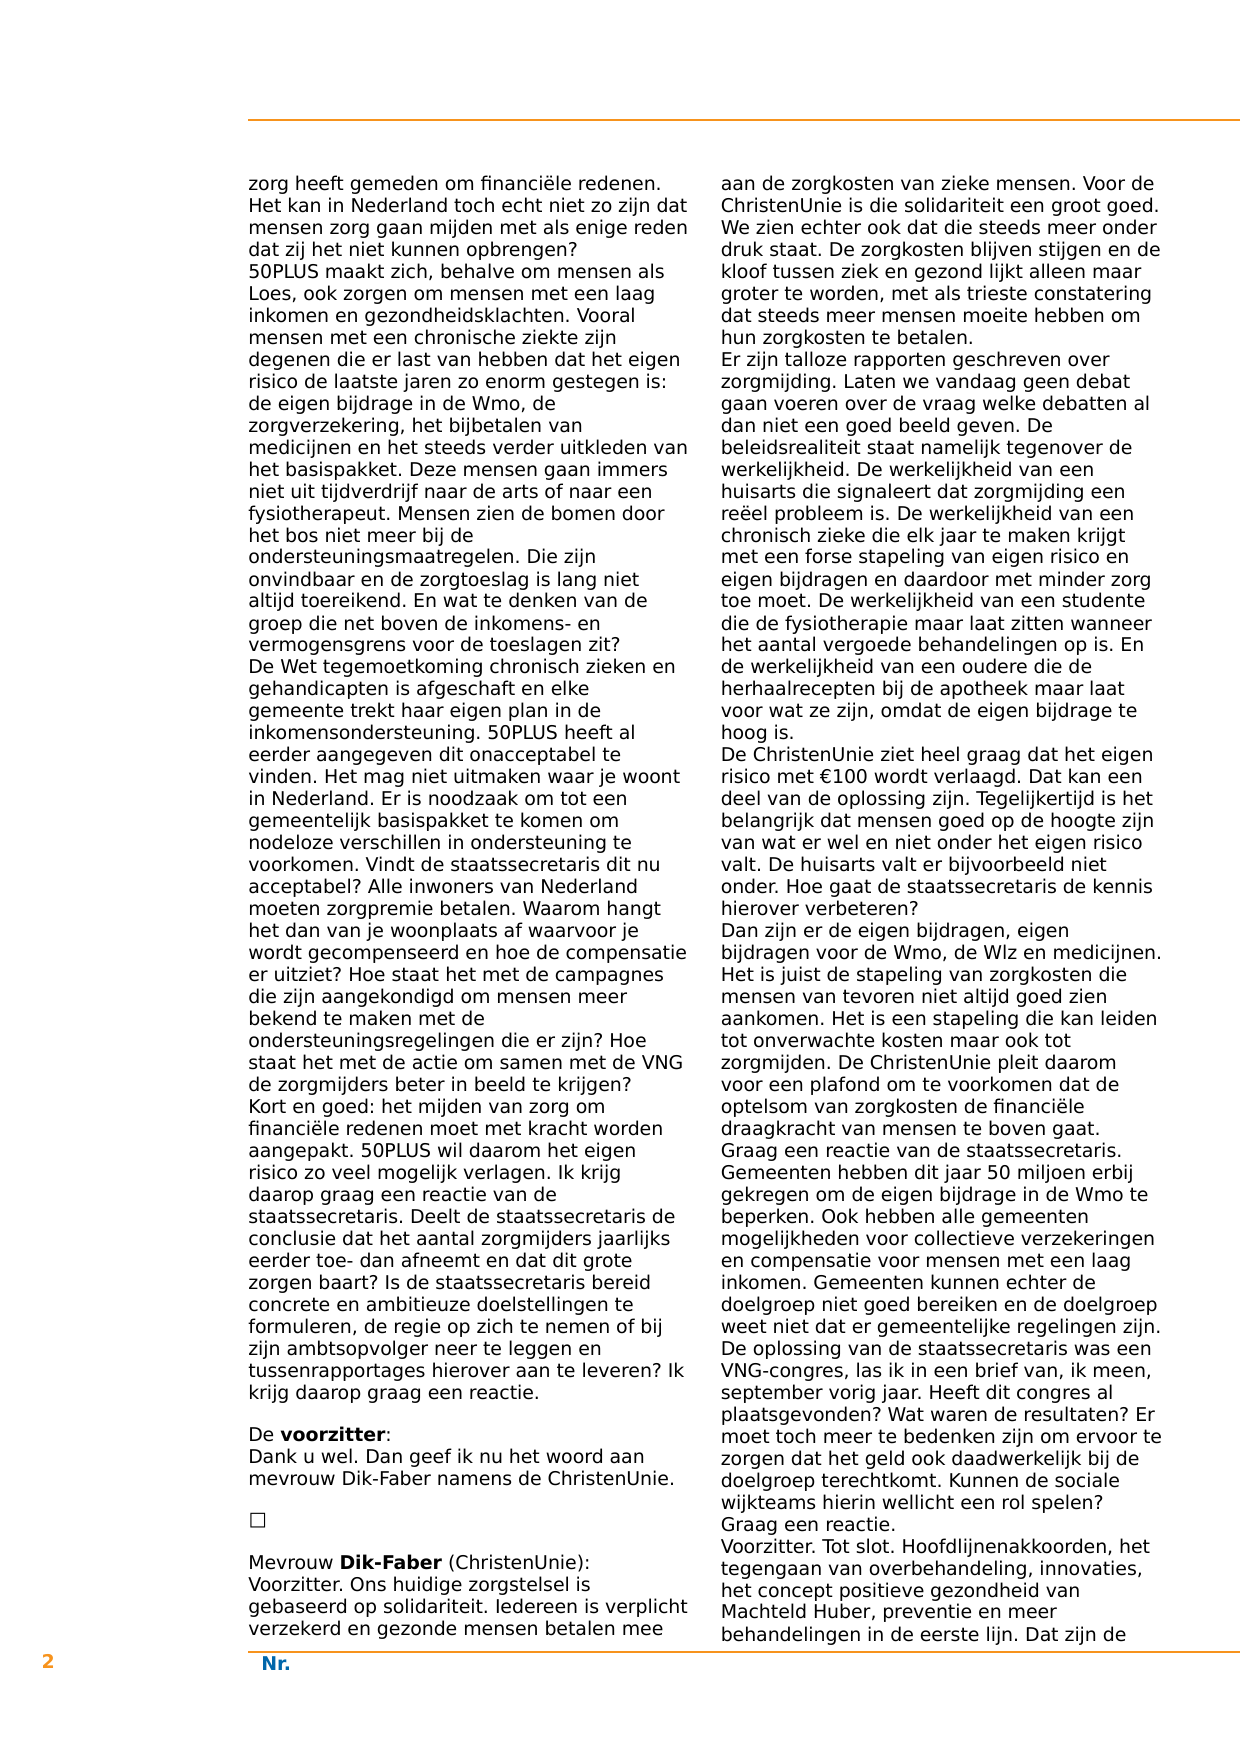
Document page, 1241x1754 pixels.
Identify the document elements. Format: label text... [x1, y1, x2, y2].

text aan de zorgkosten van zieke mensen. Voor de ChristenUnie is die solidariteit een groot goed. We zien echter ook dat die steeds meer onder druk staat. De zorgkosten blijven stijgen en de kloof tussen ziek en gezond lijkt alleen maar groter te worden, met als trieste constatering dat steeds meer mensen moeite hebben om hun zorgkosten te betalen. [721, 173, 1163, 349]
text Kort en goed: het mijden van zorg om financiële redenen moet met kracht worden aangepakt. 50PLUS wil daarom het eigen risico zo veel mogelijk verlagen. Ik krijg daarop graag een reactie van de staatssecretaris. Deelt de staatssecretaris de conclusie dat het aantal zorgmijders jaarlijks eerder toe- dan afneemt en dat dit grote zorgen baart? Is de staatssecretaris bereid concrete en ambitieuze doelstellingen te formuleren, de regie op zich te nemen of bij zijn ambtsopvolger neer te leggen en tussenrapportages hierover aan te leveren? Ik krijg daarop graag een reactie. [248, 1096, 691, 1404]
text Mevrouw Dik-Faber (ChristenUnie): [248, 1552, 691, 1573]
text ⬜ [248, 1509, 691, 1532]
text Voorzitter. Ons huidige zorgstelsel is gebaseerd op solidariteit. Iedereen is verplicht verzekerd en gezonde mensen betalen mee [248, 1573, 691, 1639]
text Dan zijn er de eigen bijdragen, eigen bijdragen voor de Wmo, de Wlz en medicijnen. Het is juist de stapeling van zorgkosten die mensen van tevoren niet altijd goed zien aankomen. Het is een stapeling die kan leiden tot onverwachte kosten maar ook tot zorgmijden. De ChristenUnie pleit daarom voor een plafond om te voorkomen dat de optelsom van zorgkosten de financiële draagkracht van mensen te boven gaat. Graag een reactie van de staatssecretaris. [721, 920, 1163, 1162]
text Er zijn talloze rapporten geschreven over zorgmijding. Laten we vandaag geen debat gaan voeren over de vraag welke debatten al dan niet een goed beeld geven. De beleidsrealiteit staat namelijk tegenover de werkelijkheid. De werkelijkheid van een huisarts die signaleert dat zorgmijding een reëel probleem is. De werkelijkheid van een chronisch zieke die elk jaar te maken krijgt met een forse stapeling van eigen risico en eigen bijdragen en daardoor met minder zorg toe moet. De werkelijkheid van een studente die de fysiotherapie maar laat zitten wanneer het aantal vergoede behandelingen op is. En de werkelijkheid van een oudere die de herhaalrecepten bij de apotheek maar laat voor wat ze zijn, omdat de eigen bijdrage te hoog is. [721, 349, 1163, 744]
text Dank u wel. Dan geef ik nu het woord aan mevrouw Dik-Faber namens de ChristenUnie. [248, 1446, 691, 1489]
text Gemeenten hebben dit jaar 50 miljoen erbij gekregen om de eigen bijdrage in de Wmo te beperken. Ook hebben alle gemeenten mogelijkheden voor collectieve verzekeringen en compensatie voor mensen met een laag inkomen. Gemeenten kunnen echter de doelgroep niet goed bereiken en de doelgroep weet niet dat er gemeentelijke regelingen zijn. De oplossing van de staatssecretaris was een VNG-congres, las ik in een brief van, ik meen, september vorig jaar. Heeft dit congres al plaatsgevonden? Wat waren de resultaten? Er moet toch meer te bedenken zijn om ervoor te zorgen dat het geld ook daadwerkelijk bij de doelgroep terechtkomt. Kunnen de sociale wijkteams hierin wellicht een rol spelen? Graag een reactie. [721, 1162, 1163, 1536]
text De ChristenUnie ziet heel graag dat het eigen risico met €100 wordt verlaagd. Dat kan een deel van de oplossing zijn. Tegelijkertijd is het belangrijk dat mensen goed op de hoogte zijn van wat er wel en niet onder het eigen risico valt. De huisarts valt er bijvoorbeeld niet onder. Hoe gaat de staatssecretaris de kennis hierover verbeteren? [721, 744, 1163, 920]
text 50PLUS maakt zich, behalve om mensen als Loes, ook zorgen om mensen met een laag inkomen en gezondheidsklachten. Vooral mensen met een chronische ziekte zijn degenen die er last van hebben dat het eigen risico de laatste jaren zo enorm gestegen is: de eigen bijdrage in de Wmo, de zorgverzekering, het bijbetalen van medicijnen en het steeds verder uitkleden van het basispakket. Deze mensen gaan immers niet uit tijdverdrijf naar de arts of naar een fysiotherapeut. Mensen zien de bomen door het bos niet meer bij de ondersteuningsmaatregelen. Die zijn onvindbaar en de zorgtoeslag is lang niet altijd toereikend. En wat te denken van de groep die net boven de inkomens- en vermogensgrens voor de toeslagen zit? [248, 261, 691, 656]
text De Wet tegemoetkoming chronisch zieken en gehandicapten is afgeschaft en elke gemeente trekt haar eigen plan in de inkomensondersteuning. 50PLUS heeft al eerder aangegeven dit onacceptabel te vinden. Het mag niet uitmaken waar je woont in Nederland. Er is noodzaak om tot een gemeentelijk basispakket te komen om nodeloze verschillen in ondersteuning te voorkomen. Vindt de staatssecretaris dit nu acceptabel? Alle inwoners van Nederland moeten zorgpremie betalen. Waarom hangt het dan van je woonplaats af waarvoor je wordt gecompenseerd en hoe de compensatie er uitziet? Hoe staat het met de campagnes die zijn aangekondigd om mensen meer bekend te maken met de ondersteuningsregelingen die er zijn? Hoe staat het met de actie om samen met de VNG de zorgmijders beter in beeld te krijgen? [248, 656, 691, 1096]
text Voorzitter. Tot slot. Hoofdlijnenakkoorden, het tegengaan van overbehandeling, innovaties, het concept positieve gezondheid van Machteld Huber, preventie en meer behandelingen in de eerste lijn. Dat zijn de [721, 1536, 1163, 1645]
text zorg heeft gemeden om financiële redenen. Het kan in Nederland toch echt niet zo zijn dat mensen zorg gaan mijden met als enige reden dat zij het niet kunnen opbrengen? [248, 173, 691, 261]
text De voorzitter: [248, 1424, 691, 1446]
